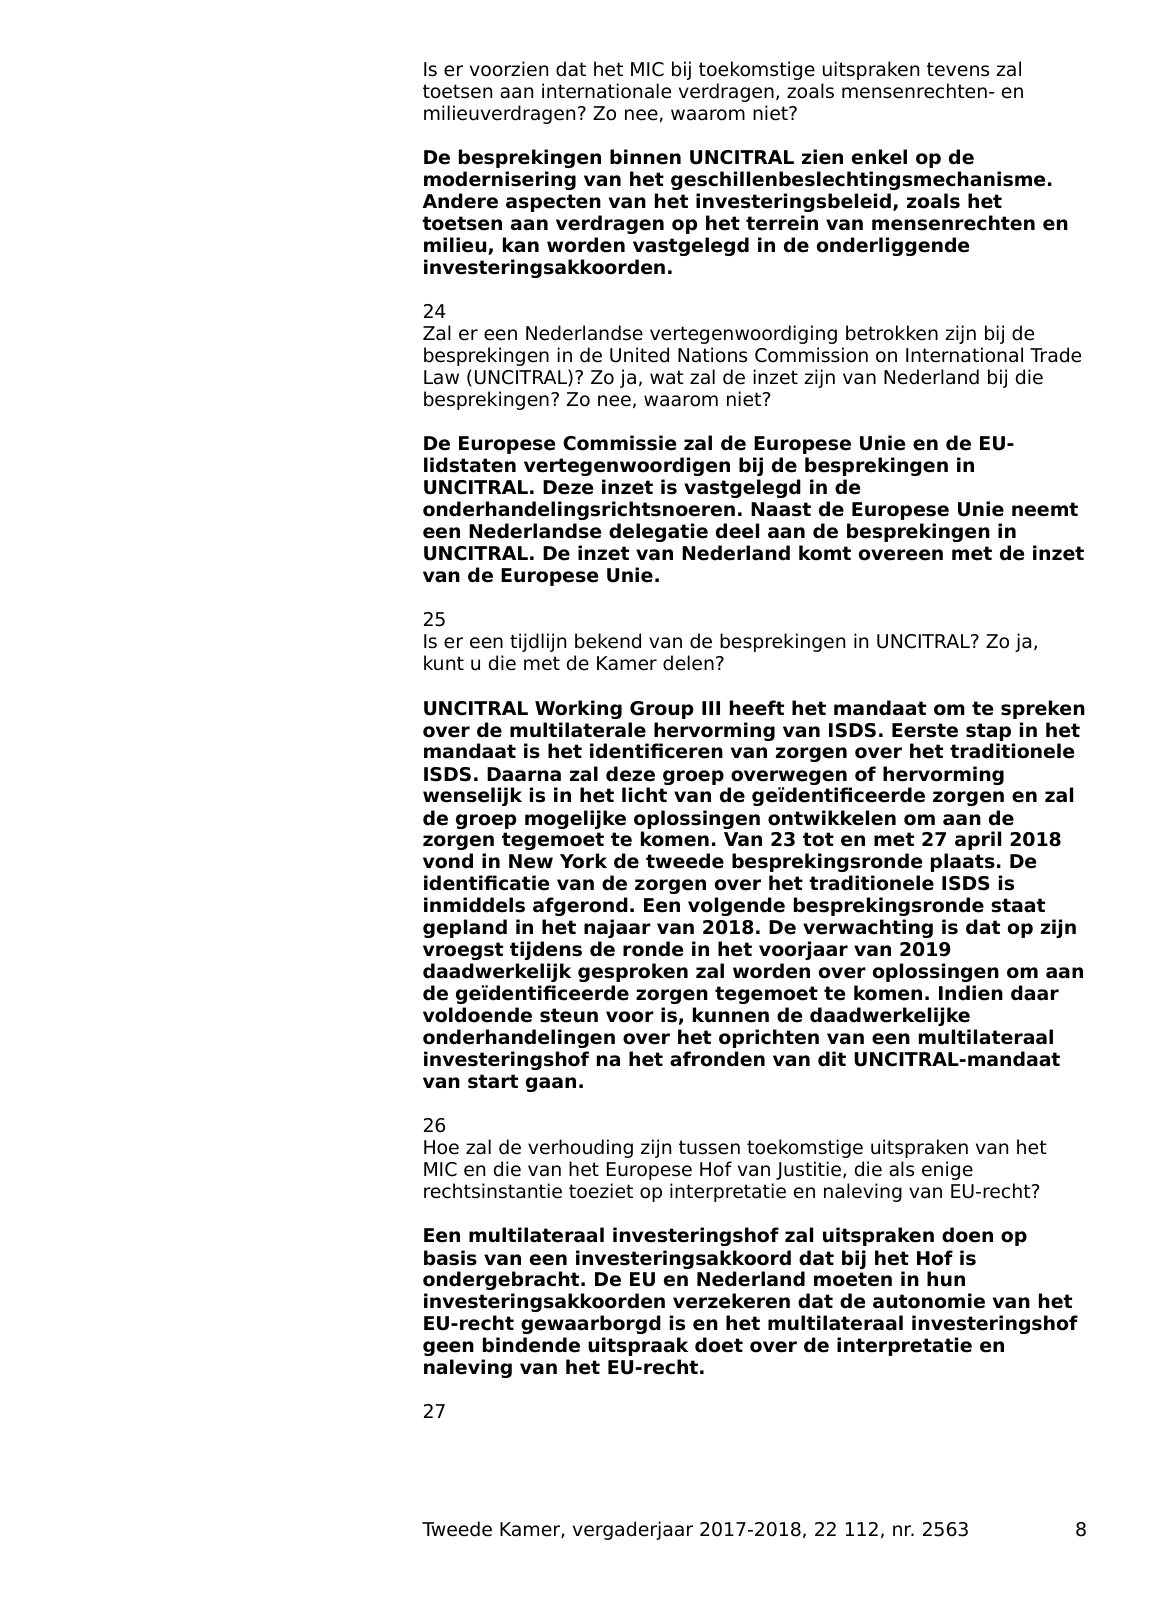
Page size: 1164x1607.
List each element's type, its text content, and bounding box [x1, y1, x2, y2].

text 25 [422, 609, 1087, 631]
text De Europese Commissie zal de Europese Unie en de EU-lidstaten vertegenwoordigen bij de besprekingen in UNCITRAL. Deze inzet is vastgelegd in de onderhandelingsrichtsnoeren. Naast de Europese Unie neemt een Nederlandse delegatie deel aan de besprekingen in UNCITRAL. De inzet van Nederland komt overeen met de inzet van de Europese Unie. [422, 433, 1087, 587]
text Hoe zal de verhouding zijn tussen toekomstige uitspraken van het MIC en die van het Europese Hof van Justitie, die als enige rechtsinstantie toeziet op interpretatie en naleving van EU-recht? [422, 1137, 1087, 1203]
text Is er voorzien dat het MIC bij toekomstige uitspraken tevens zal toetsen aan internationale verdragen, zoals mensenrechten- en milieuverdragen? Zo nee, waarom niet? [422, 59, 1087, 125]
text Zal er een Nederlandse vertegenwoordiging betrokken zijn bij de besprekingen in de United Nations Commission on International Trade Law (UNCITRAL)? Zo ja, wat zal de inzet zijn van Nederland bij die besprekingen? Zo nee, waarom niet? [422, 323, 1087, 411]
text 27 [422, 1401, 1087, 1423]
text UNCITRAL Working Group III heeft het mandaat om te spreken over de multilaterale hervorming van ISDS. Eerste stap in het mandaat is het identificeren van zorgen over het traditionele ISDS. Daarna zal deze groep overwegen of hervorming wenselijk is in het licht van de geïdentificeerde zorgen en zal de groep mogelijke oplossingen ontwikkelen om aan de zorgen tegemoet te komen. Van 23 tot en met 27 april 2018 vond in New York de tweede besprekingsronde plaats. De identificatie van de zorgen over het traditionele ISDS is inmiddels afgerond. Een volgende besprekingsronde staat gepland in het najaar van 2018. De verwachting is dat op zijn vroegst tijdens de ronde in het voorjaar van 2019 daadwerkelijk gesproken zal worden over oplossingen om aan de geïdentificeerde zorgen tegemoet te komen. Indien daar voldoende steun voor is, kunnen de daadwerkelijke onderhandelingen over het oprichten van een multilateraal investeringshof na het afronden van dit UNCITRAL-mandaat van start gaan. [422, 697, 1087, 1093]
text Een multilateraal investeringshof zal uitspraken doen op basis van een investeringsakkoord dat bij het Hof is ondergebracht. De EU en Nederland moeten in hun investeringsakkoorden verzekeren dat de autonomie van het EU-recht gewaarborgd is en het multilateraal investeringshof geen bindende uitspraak doet over de interpretatie en naleving van het EU-recht. [422, 1225, 1087, 1379]
text Is er een tijdlijn bekend van de besprekingen in UNCITRAL? Zo ja, kunt u die met de Kamer delen? [422, 631, 1087, 675]
text De besprekingen binnen UNCITRAL zien enkel op de modernisering van het geschillenbeslechtingsmechanisme. Andere aspecten van het investeringsbeleid, zoals het toetsen aan verdragen op het terrein van mensenrechten en milieu, kan worden vastgelegd in de onderliggende investeringsakkoorden. [422, 147, 1087, 279]
text 24 [422, 301, 1087, 323]
text 26 [422, 1115, 1087, 1137]
